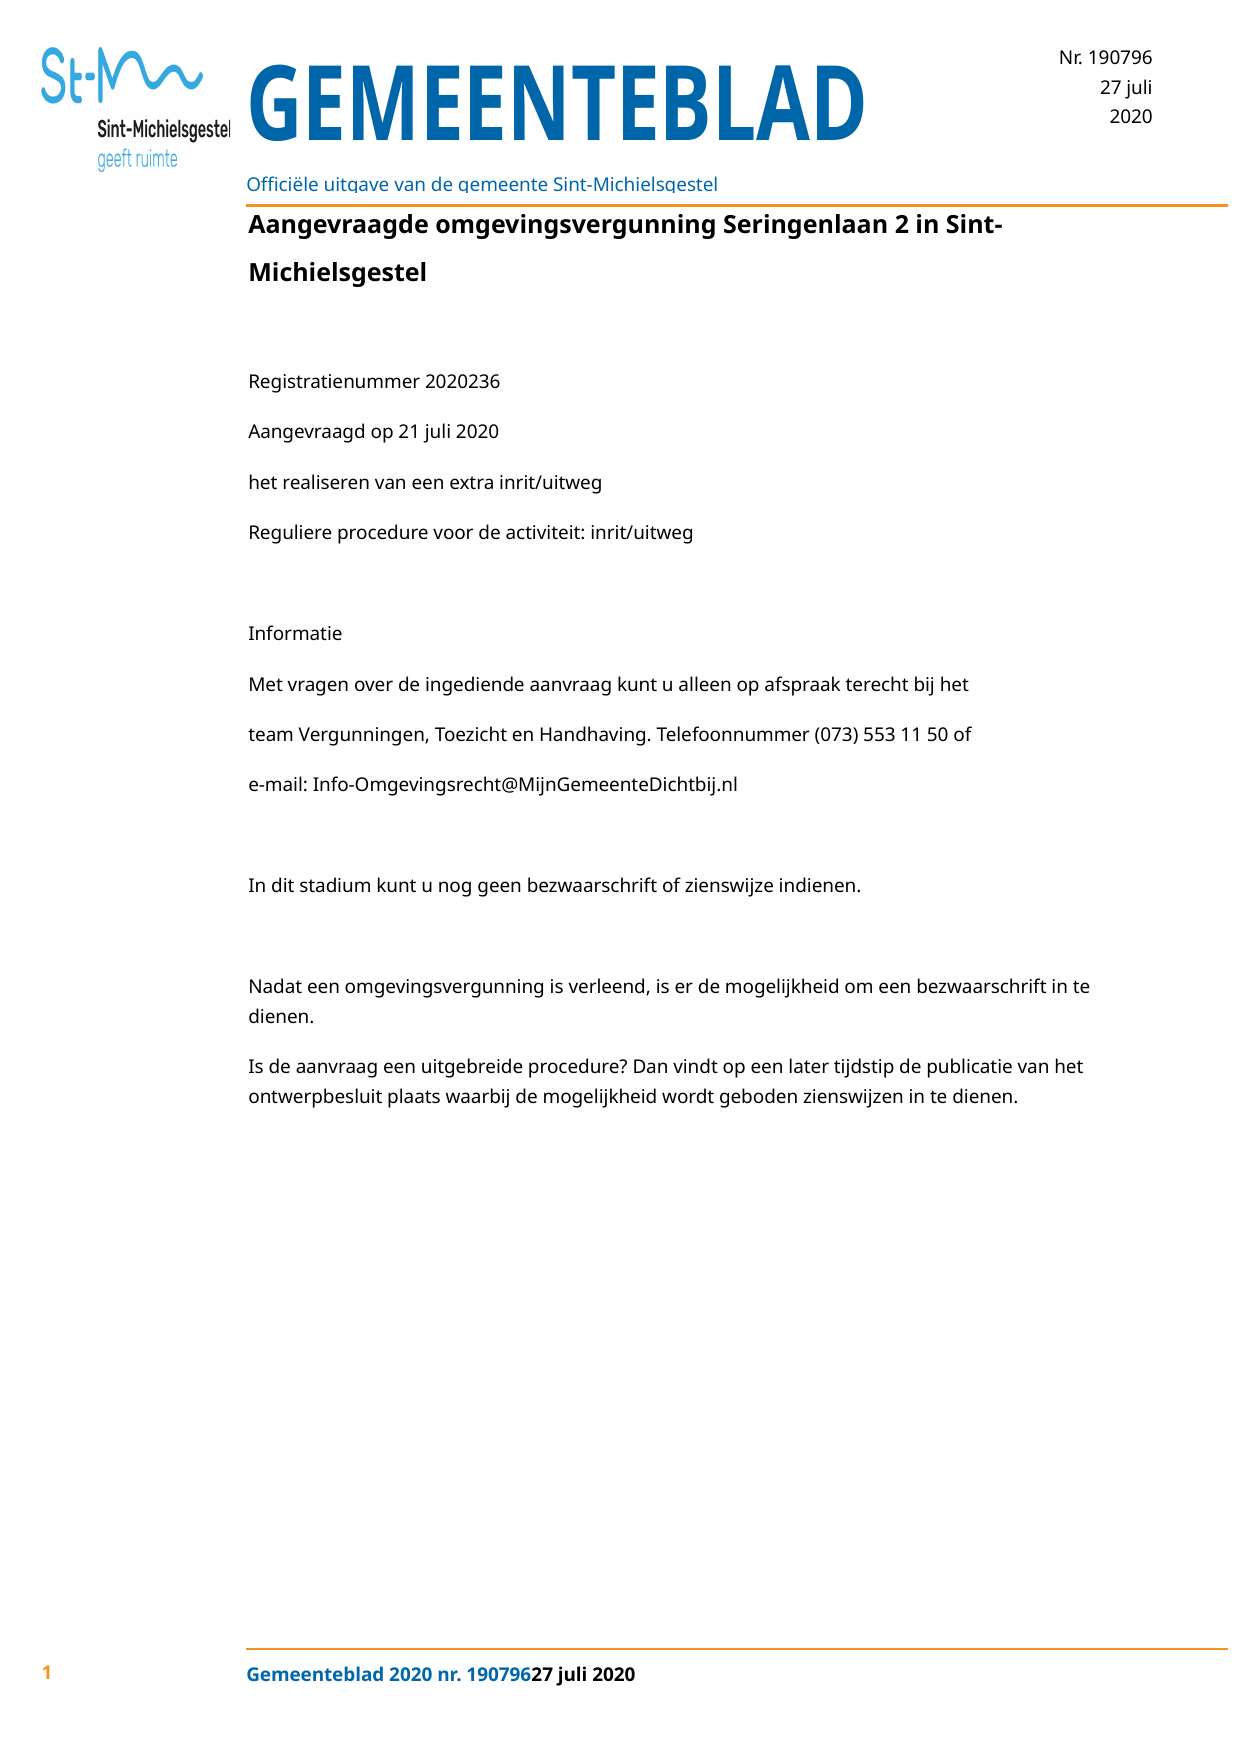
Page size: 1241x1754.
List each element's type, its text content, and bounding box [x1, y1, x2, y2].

picture [41, 47, 231, 172]
text het realiseren van een extra inrit/uitweg [248, 469, 1152, 495]
text Aangevraagd op 21 juli 2020 [248, 419, 1152, 444]
text In dit stadium kunt u nog geen bezwaarschrift of zienswijze indienen. [248, 872, 1152, 898]
text Registratienummer 2020236 [248, 368, 1152, 394]
text Aangevraagde omgevingsvergunning Seringenlaan 2 in Sint-Michielsgestel [248, 207, 1152, 288]
text Met vragen over de ingediende aanvraag kunt u alleen op afspraak terecht bij het [248, 671, 1152, 697]
text e-mail: Info-Omgevingsrecht@MijnGemeenteDichtbij.nl [248, 772, 1152, 797]
text Reguliere procedure voor de activiteit: inrit/uitweg [248, 519, 1152, 545]
text Is de aanvraag een uitgebreide procedure? Dan vindt op een later tijdstip de publicatie van het ontwerpbesluit plaats waarbij de mogelijkheid wordt geboden zienswijzen in te dienen. [248, 1053, 1152, 1109]
text Nadat een omgevingsvergunning is verleend, is er de mogelijkheid om een bezwaarschrift in te dienen. [248, 973, 1152, 1029]
text Informatie [248, 620, 1152, 646]
text team Vergunningen, Toezicht en Handhaving. Telefoonnummer (073) 553 11 50 of [248, 721, 1152, 747]
